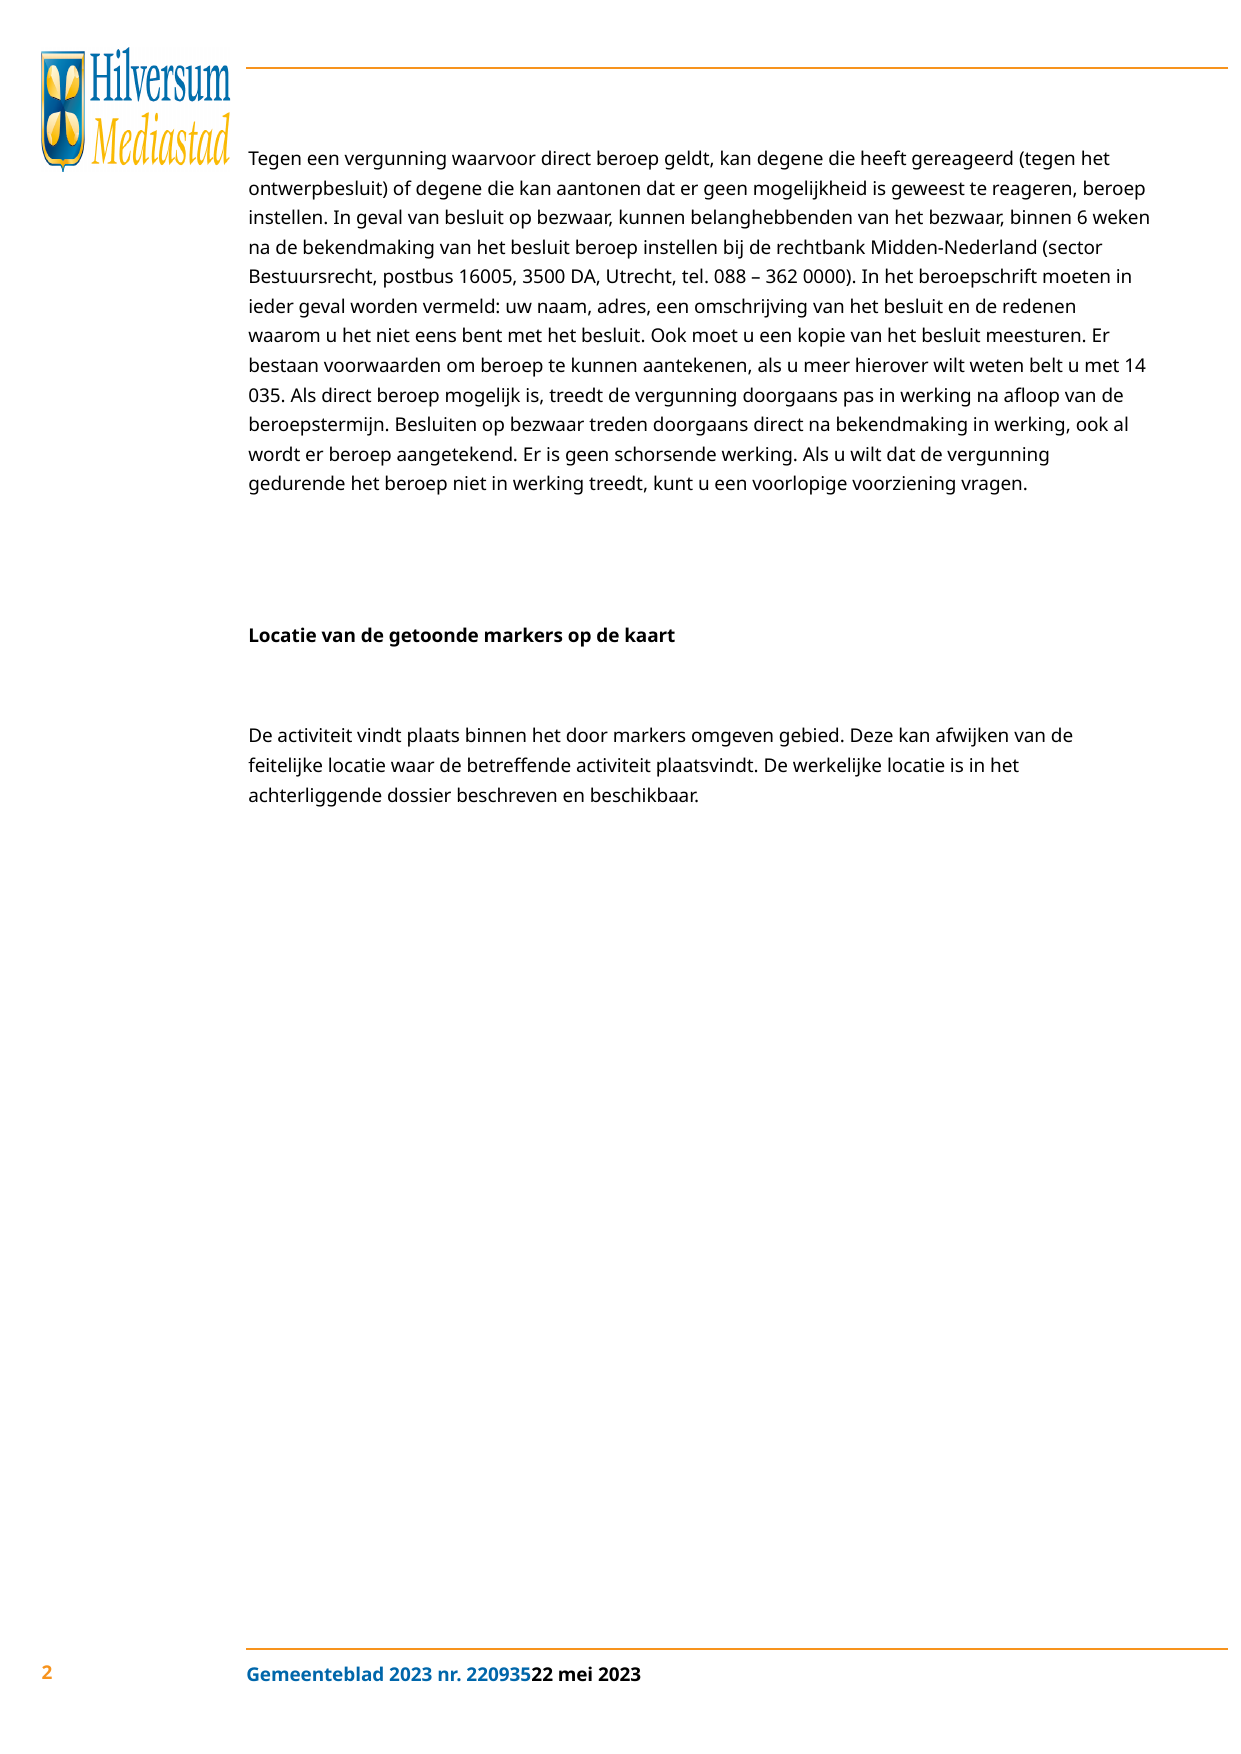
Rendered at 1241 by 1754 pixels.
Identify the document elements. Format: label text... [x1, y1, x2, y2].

picture [41, 47, 231, 172]
text De activiteit vindt plaats binnen het door markers omgeven gebied. Deze kan afwijken van de feitelijke locatie waar de betreffende activiteit plaatsvindt. De werkelijke locatie is in het achterliggende dossier beschreven en beschikbaar. [248, 723, 1152, 808]
text Tegen een vergunning waarvoor direct beroep geldt, kan degene die heeft gereageerd (tegen het ontwerpbesluit) of degene die kan aantonen dat er geen mogelijkheid is geweest te reageren, beroep instellen. In geval van besluit op bezwaar, kunnen belanghebbenden van het bezwaar, binnen 6 weken na de bekendmaking van het besluit beroep instellen bij de rechtbank Midden-Nederland (sector Bestuursrecht, postbus 16005, 3500 DA, Utrecht, tel. 088 – 362 0000). In het beroepschrift moeten in ieder geval worden vermeld: uw naam, adres, een omschrijving van het besluit en de redenen waarom u het niet eens bent met het besluit. Ook moet u een kopie van het besluit meesturen. Er bestaan voorwaarden om beroep te kunnen aantekenen, als u meer hierover wilt weten belt u met 14 035. Als direct beroep mogelijk is, treedt de vergunning doorgaans pas in werking na afloop van de beroepstermijn. Besluiten op bezwaar treden doorgaans direct na bekendmaking in werking, ook al wordt er beroep aangetekend. Er is geen schorsende werking. Als u wilt dat de vergunning gedurende het beroep niet in werking treedt, kunt u een voorlopige voorziening vragen. [248, 145, 1152, 496]
text Locatie van de getoonde markers op de kaart [248, 622, 1152, 648]
